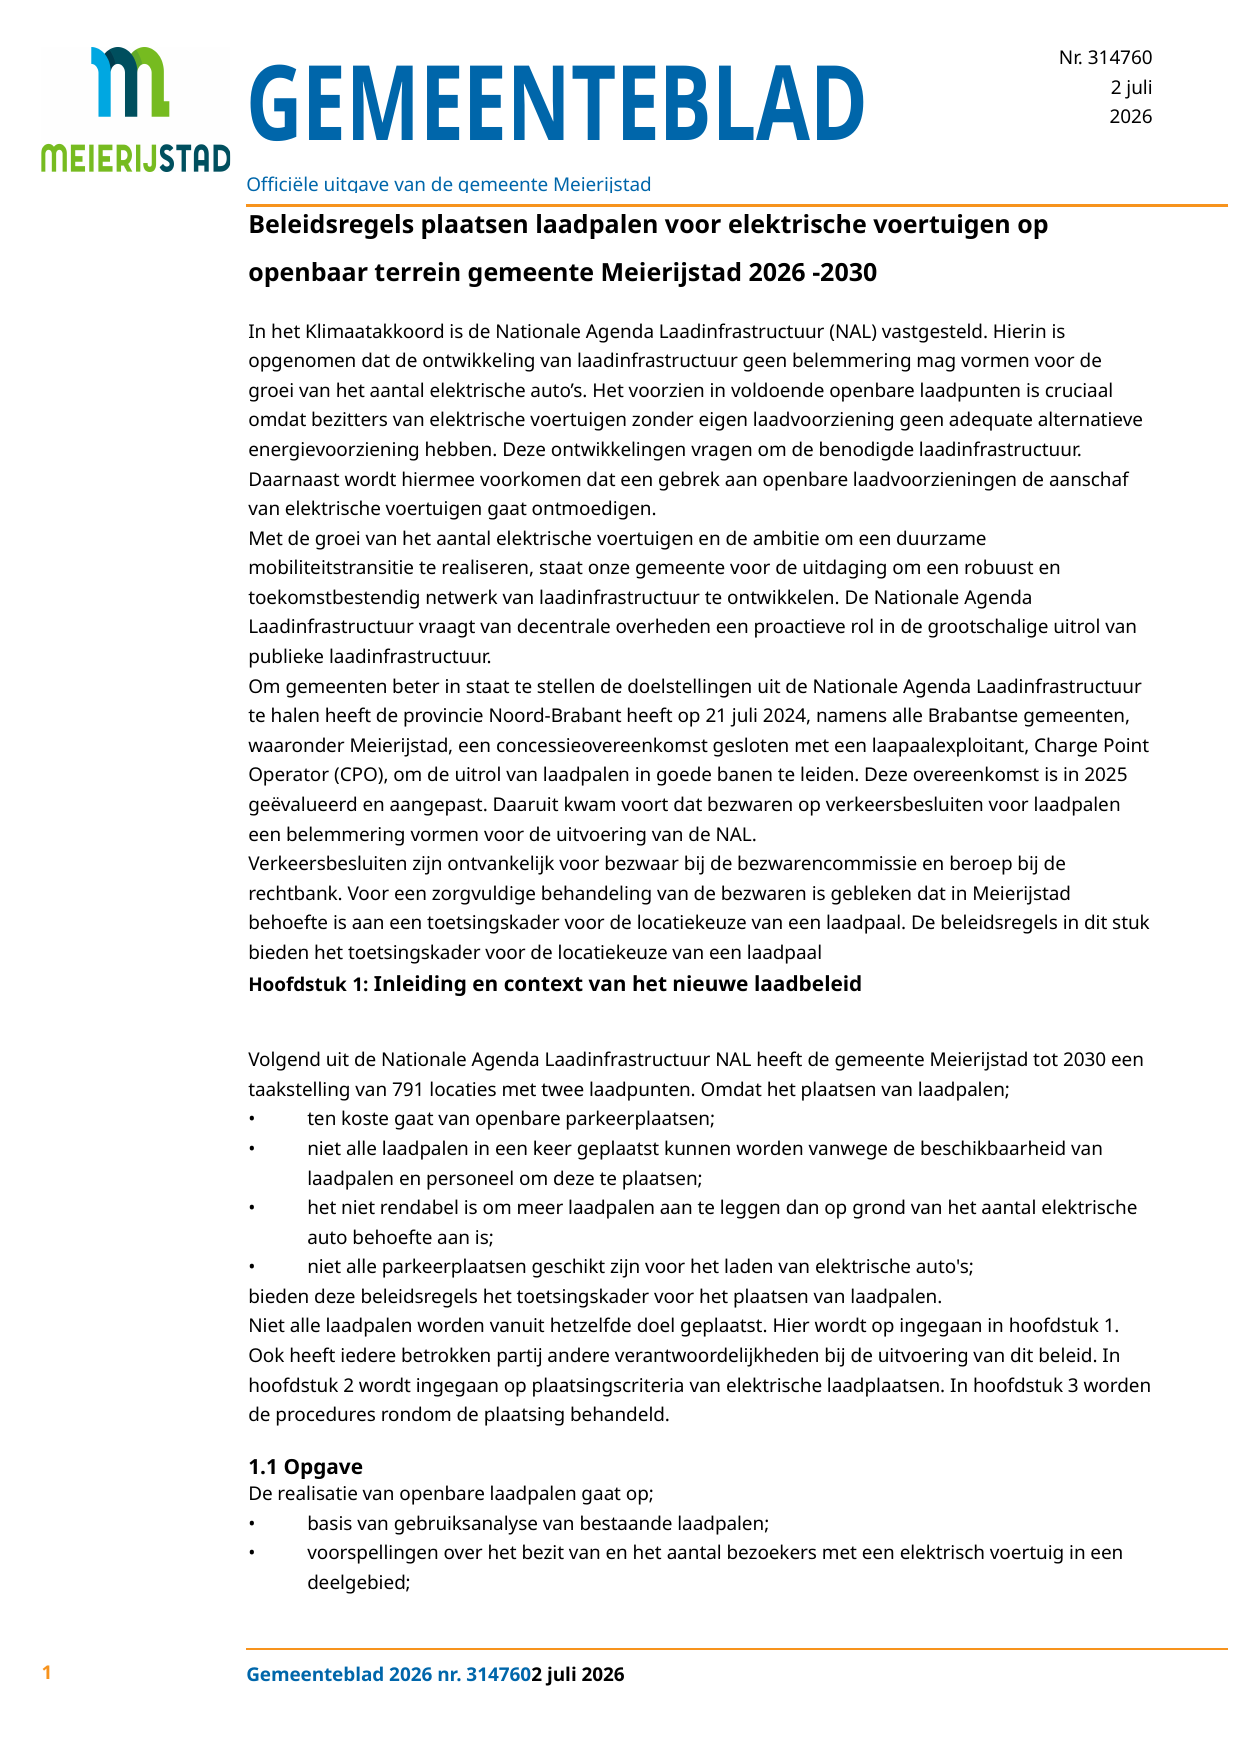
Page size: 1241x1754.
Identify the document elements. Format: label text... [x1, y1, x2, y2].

list basis van gebruiksanalyse van bestaande laadpalen; [248, 1510, 1152, 1536]
list voorspellingen over het bezit van en het aantal bezoekers met een elektrisch voertuig in een deelgebied; [248, 1539, 1152, 1595]
picture [41, 47, 231, 172]
text Om gemeenten beter in staat te stellen de doelstellingen uit de Nationale Agenda Laadinfrastructuur te halen heeft de provincie Noord-Brabant heeft op 21 juli 2024, namens alle Brabantse gemeenten, waaronder Meierijstad, een concessieovereenkomst gesloten met een laapaalexploitant, Charge Point Operator (CPO), om de uitrol van laadpalen in goede banen te leiden. Deze overeenkomst is in 2025 geëvalueerd en aangepast. Daaruit kwam voort dat bezwaren op verkeersbesluiten voor laadpalen een belemmering vormen voor de uitvoering van de NAL. [248, 673, 1152, 847]
text In het Klimaatakkoord is de Nationale Agenda Laadinfrastructuur (NAL) vastgesteld. Hierin is opgenomen dat de ontwikkeling van laadinfrastructuur geen belemmering mag vormen voor de groei van het aantal elektrische auto’s. Het voorzien in voldoende openbare laadpunten is cruciaal omdat bezitters van elektrische voertuigen zonder eigen laadvoorziening geen adequate alternatieve energievoorziening hebben. Deze ontwikkelingen vragen om de benodigde laadinfrastructuur. Daarnaast wordt hiermee voorkomen dat een gebrek aan openbare laadvoorzieningen de aanschaf van elektrische voertuigen gaat ontmoedigen. [248, 318, 1152, 521]
text 1.1 Opgave [248, 1452, 1152, 1480]
list niet alle laadpalen in een keer geplaatst kunnen worden vanwege de beschikbaarheid van laadpalen en personeel om deze te plaatsen; [248, 1135, 1152, 1191]
text Niet alle laadpalen worden vanuit hetzelfde doel geplaatst. Hier wordt op ingegaan in hoofdstuk 1. Ook heeft iedere betrokken partij andere verantwoordelijkheden bij de uitvoering van dit beleid. In hoofdstuk 2 wordt ingegaan op plaatsingscriteria van elektrische laadplaatsen. In hoofdstuk 3 worden de procedures rondom de plaatsing behandeld. [248, 1313, 1152, 1427]
text Hoofdstuk 1: Inleiding en context van het nieuwe laadbeleid [248, 969, 1152, 997]
list ten koste gaat van openbare parkeerplaatsen; [248, 1106, 1152, 1131]
text bieden deze beleidsregels het toetsingskader voor het plaatsen van laadpalen. [248, 1283, 1152, 1309]
text Volgend uit de Nationale Agenda Laadinfrastructuur NAL heeft de gemeente Meierijstad tot 2030 een taakstelling van 791 locaties met twee laadpunten. Omdat het plaatsen van laadpalen; [248, 1046, 1152, 1102]
list niet alle parkeerplaatsen geschikt zijn voor het laden van elektrische auto's; [248, 1253, 1152, 1279]
text Beleidsregels plaatsen laadpalen voor elektrische voertuigen op openbaar terrein gemeente Meierijstad 2026 -2030 [248, 207, 1152, 288]
list het niet rendabel is om meer laadpalen aan te leggen dan op grond van het aantal elektrische auto behoefte aan is; [248, 1194, 1152, 1250]
text De realisatie van openbare laadpalen gaat op; [248, 1480, 1152, 1506]
text Verkeersbesluiten zijn ontvankelijk voor bezwaar bij de bezwarencommissie en beroep bij de rechtbank. Voor een zorgvuldige behandeling van de bezwaren is gebleken dat in Meierijstad behoefte is aan een toetsingskader voor de locatiekeuze van een laadpaal. De beleidsregels in dit stuk bieden het toetsingskader voor de locatiekeuze van een laadpaal [248, 850, 1152, 965]
text Met de groei van het aantal elektrische voertuigen en de ambitie om een duurzame mobiliteitstransitie te realiseren, staat onze gemeente voor de uitdaging om een robuust en toekomstbestendig netwerk van laadinfrastructuur te ontwikkelen. De Nationale Agenda Laadinfrastructuur vraagt van decentrale overheden een proactieve rol in de grootschalige uitrol van publieke laadinfrastructuur. [248, 525, 1152, 669]
